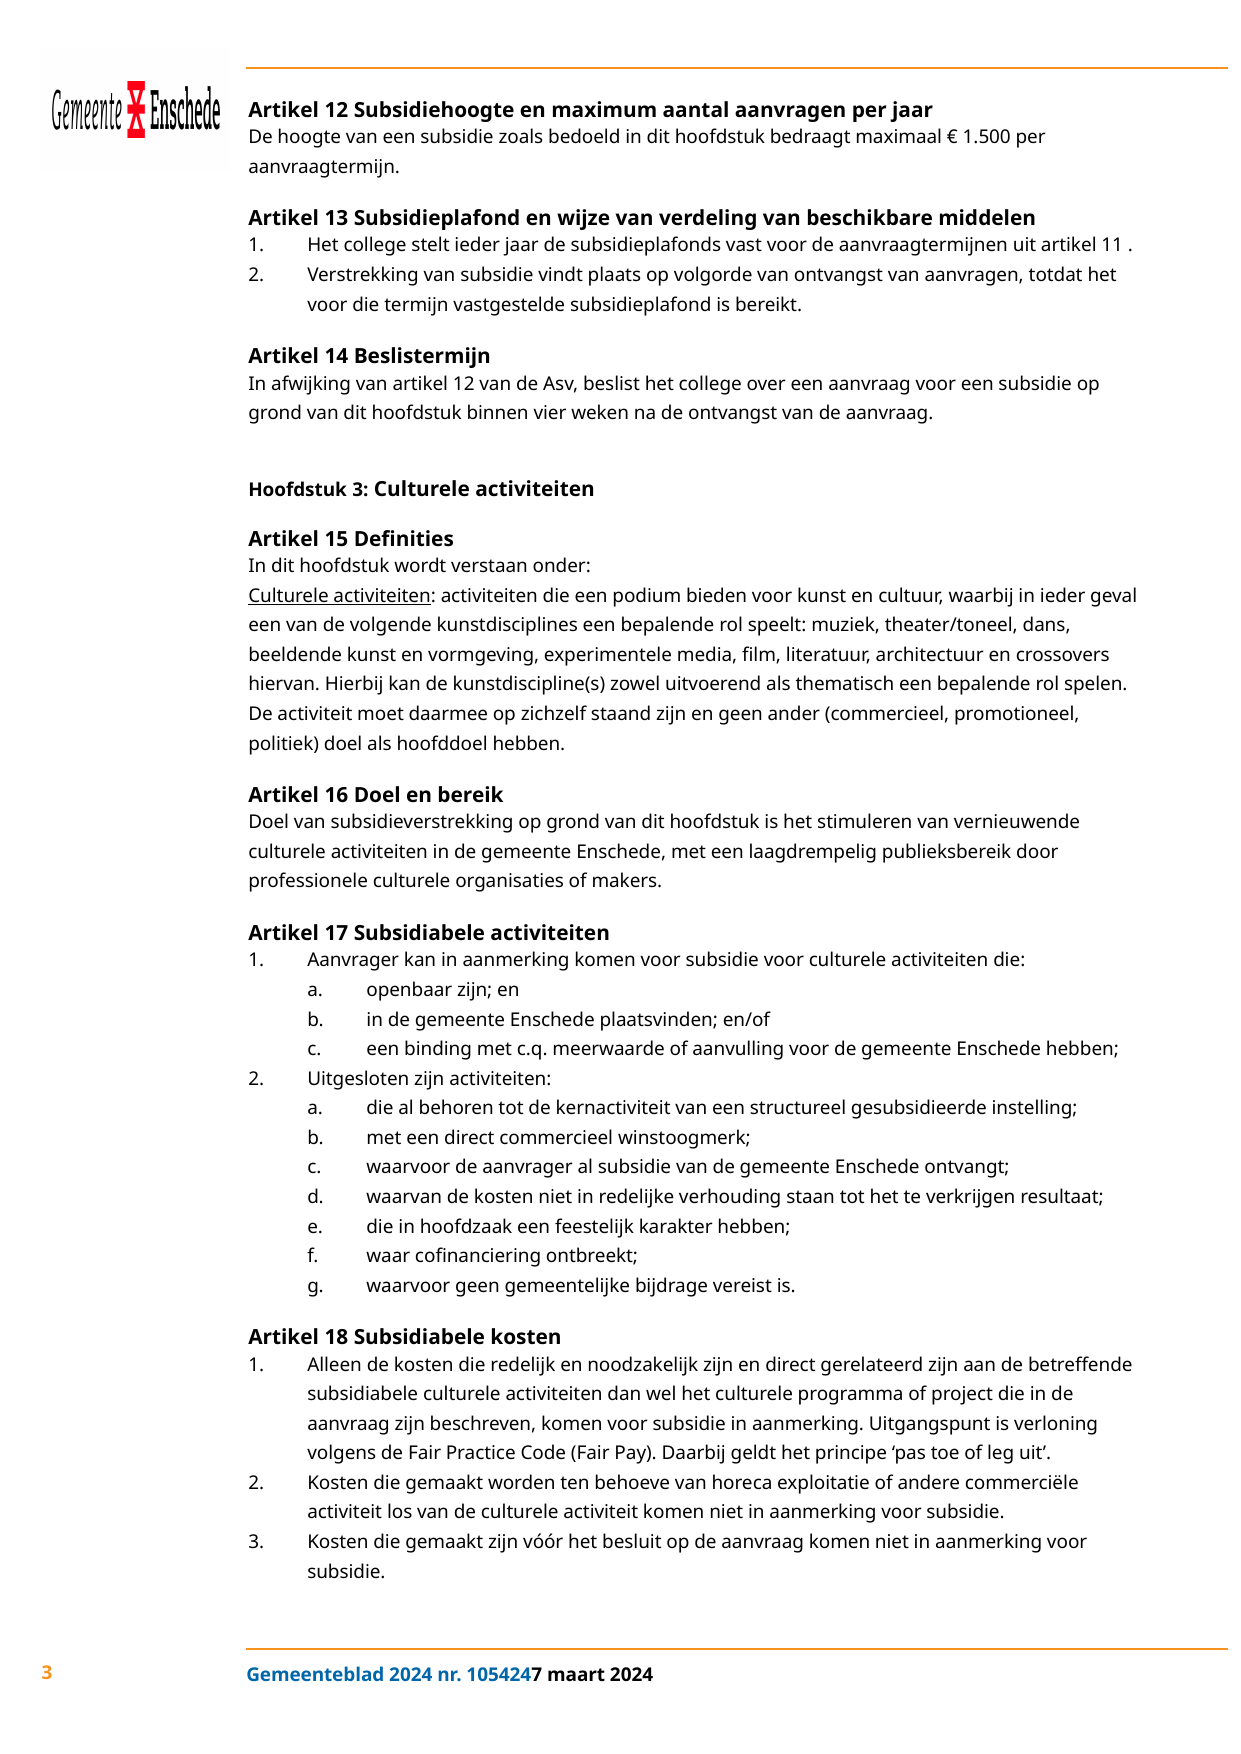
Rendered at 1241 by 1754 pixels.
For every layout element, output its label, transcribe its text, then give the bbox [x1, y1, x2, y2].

list Alleen de kosten die redelijk en noodzakelijk zijn en direct gerelateerd zijn aan de betreffende subsidiabele culturele activiteiten dan wel het culturele programma of project die in de aanvraag zijn beschreven, komen voor subsidie in aanmerking. Uitgangspunt is verloning volgens de Fair Practice Code (Fair Pay). Daarbij geldt het principe ‘pas toe of leg uit’. [248, 1351, 1152, 1465]
list Verstrekking van subsidie vindt plaats op volgorde van ontvangst van aanvragen, totdat het voor die termijn vastgestelde subsidieplafond is bereikt. [248, 261, 1152, 317]
list waar cofinanciering ontbreekt; [307, 1242, 1152, 1268]
list waarvoor de aanvrager al subsidie van de gemeente Enschede ontvangt; [307, 1154, 1152, 1179]
text Artikel 18 Subsidiabele kosten [248, 1322, 1152, 1351]
list die in hoofdzaak een feestelijk karakter hebben; [307, 1213, 1152, 1238]
text Artikel 14 Beslistermijn [248, 341, 1152, 370]
list in de gemeente Enschede plaatsvinden; en/of [307, 1006, 1152, 1031]
text Artikel 15 Definities [248, 524, 1152, 552]
text Artikel 16 Doel en bereik [248, 780, 1152, 808]
list Uitgesloten zijn activiteiten: [248, 1065, 1152, 1091]
list waarvan de kosten niet in redelijke verhouding staan tot het te verkrijgen resultaat; [307, 1183, 1152, 1209]
text Artikel 17 Subsidiabele activiteiten [248, 918, 1152, 947]
text Artikel 12 Subsidiehoogte en maximum aantal aanvragen per jaar [248, 95, 1152, 123]
text In dit hoofdstuk wordt verstaan onder: [248, 552, 1152, 578]
text Artikel 13 Subsidieplafond en wijze van verdeling van beschikbare middelen [248, 203, 1152, 232]
list waarvoor geen gemeentelijke bijdrage vereist is. [307, 1272, 1152, 1298]
text Hoofdstuk 3: Culturele activiteiten [248, 474, 1152, 503]
picture [41, 47, 231, 172]
list Kosten die gemaakt zijn vóór het besluit op de aanvraag komen niet in aanmerking voor subsidie. [248, 1528, 1152, 1584]
text De hoogte van een subsidie zoals bedoeld in dit hoofdstuk bedraagt maximaal € 1.500 per aanvraagtermijn. [248, 123, 1152, 178]
list met een direct commercieel winstoogmerk; [307, 1124, 1152, 1150]
text Doel van subsidieverstrekking op grond van dit hoofdstuk is het stimuleren van vernieuwende culturele activiteiten in de gemeente Enschede, met een laagdrempelig publieksbereik door professionele culturele organisaties of makers. [248, 808, 1152, 893]
text Culturele activiteiten: activiteiten die een podium bieden voor kunst en cultuur, waarbij in ieder geval een van de volgende kunstdisciplines een bepalende rol speelt: muziek, theater/toneel, dans, beeldende kunst en vormgeving, experimentele media, film, literatuur, architectuur en crossovers hiervan. Hierbij kan de kunstdiscipline(s) zowel uitvoerend als thematisch een bepalende rol spelen. De activiteit moet daarmee op zichzelf staand zijn en geen ander (commercieel, promotioneel, politiek) doel als hoofddoel hebben. [248, 582, 1152, 755]
list een binding met c.q. meerwaarde of aanvulling voor de gemeente Enschede hebben; [307, 1035, 1152, 1061]
list die al behoren tot de kernactiviteit van een structureel gesubsidieerde instelling; [307, 1094, 1152, 1120]
list Kosten die gemaakt worden ten behoeve van horeca exploitatie of andere commerciële activiteit los van de culturele activiteit komen niet in aanmerking voor subsidie. [248, 1469, 1152, 1524]
list Aanvrager kan in aanmerking komen voor subsidie voor culturele activiteiten die: [248, 947, 1152, 972]
list Het college stelt ieder jaar de subsidieplafonds vast voor de aanvraagtermijnen uit artikel 11 . [248, 232, 1152, 257]
list openbaar zijn; en [307, 976, 1152, 1002]
text In afwijking van artikel 12 van de Asv, beslist het college over een aanvraag voor een subsidie op grond van dit hoofdstuk binnen vier weken na de ontvangst van de aanvraag. [248, 370, 1152, 425]
